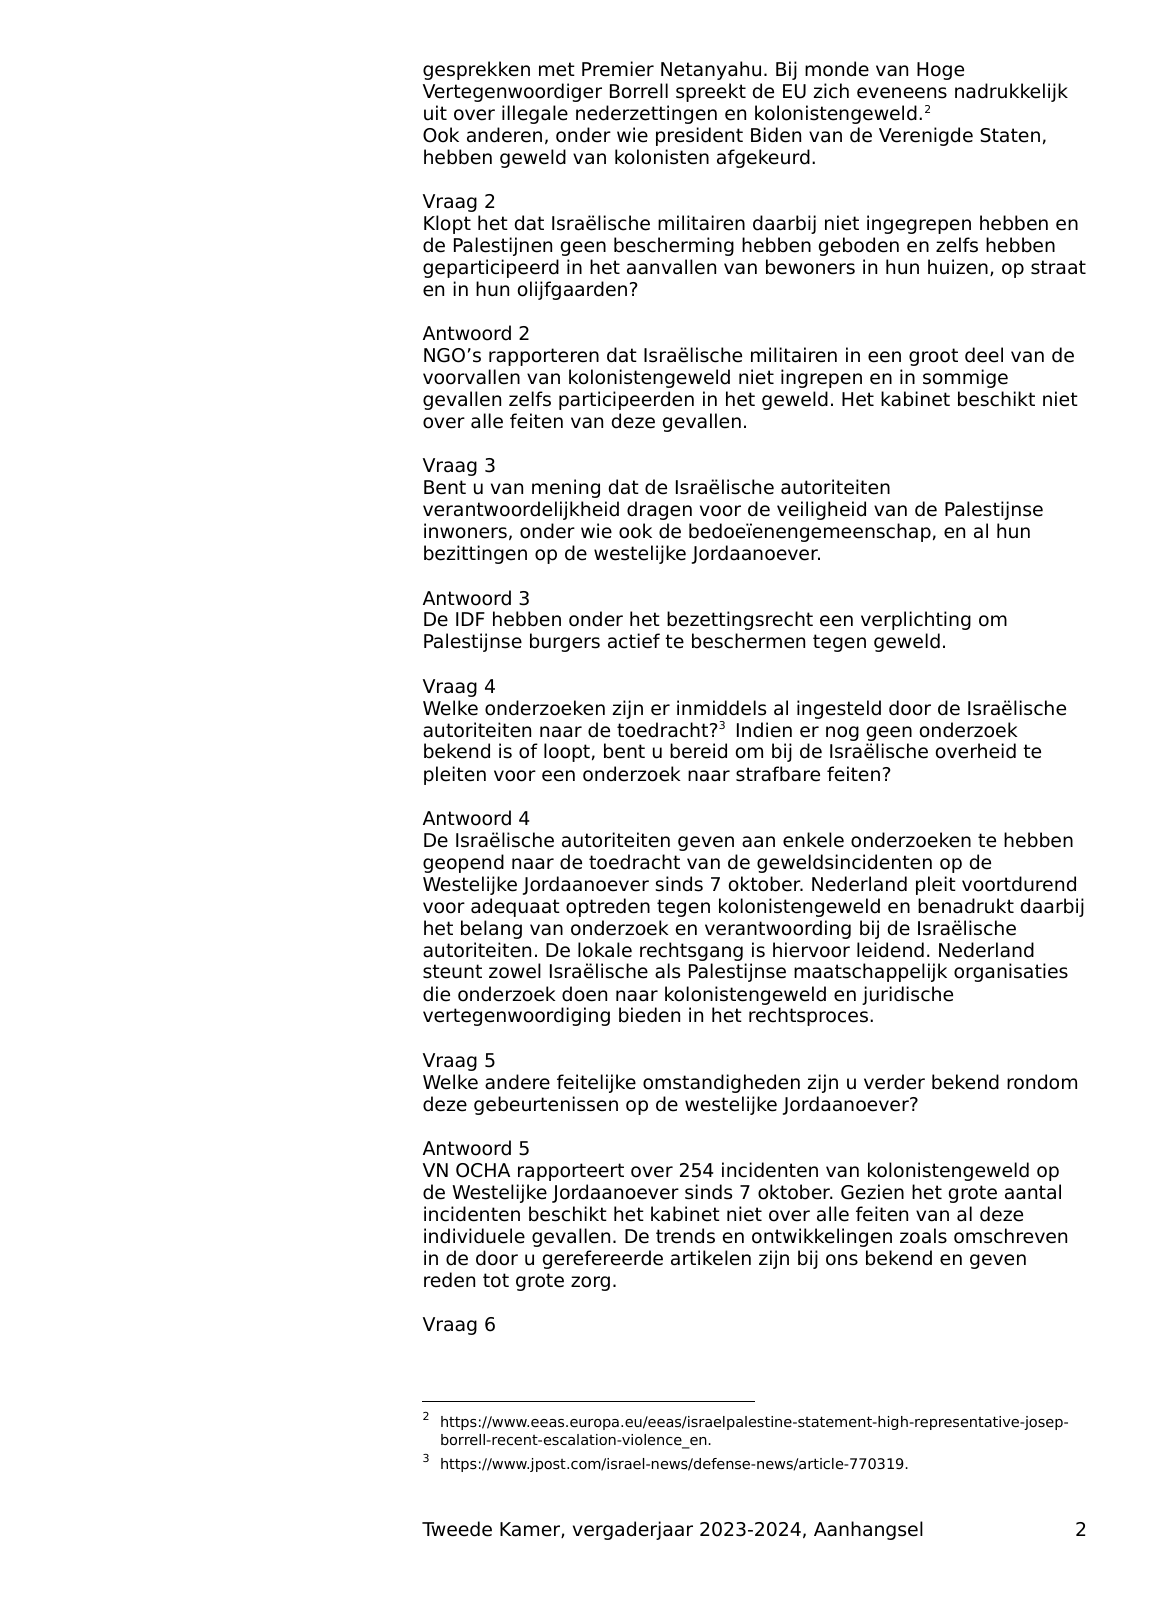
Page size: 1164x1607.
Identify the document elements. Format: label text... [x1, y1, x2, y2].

text https://www.jpost.com/israel-news/defense-news/article-770319. [422, 1452, 1087, 1474]
text Antwoord 2 [422, 323, 1087, 345]
text Klopt het dat Israëlische militairen daarbij niet ingegrepen hebben en de Palestijnen geen bescherming hebben geboden en zelfs hebben geparticipeerd in het aanvallen van bewoners in hun huizen, op straat en in hun olijfgaarden? [422, 213, 1087, 301]
text Antwoord 5 [422, 1138, 1087, 1160]
text NGO’s rapporteren dat Israëlische militairen in een groot deel van de voorvallen van kolonistengeweld niet ingrepen en in sommige gevallen zelfs participeerden in het geweld. Het kabinet beschikt niet over alle feiten van deze gevallen. [422, 345, 1087, 433]
text https://www.eeas.europa.eu/eeas/israelpalestine-statement-high-representative-josep-borrell-recent-escalation-violence_en. [422, 1410, 1087, 1449]
text Vraag 6 [422, 1314, 1087, 1336]
text Welke andere feitelijke omstandigheden zijn u verder bekend rondom deze gebeurtenissen op de westelijke Jordaanoever? [422, 1072, 1087, 1116]
text gesprekken met Premier Netanyahu. Bij monde van Hoge Vertegenwoordiger Borrell spreekt de EU zich eveneens nadrukkelijk uit over illegale nederzettingen en kolonistengeweld. [422, 59, 1087, 125]
text Vraag 5 [422, 1049, 1087, 1072]
text Antwoord 4 [422, 808, 1087, 829]
text VN OCHA rapporteert over 254 incidenten van kolonistengeweld op de Westelijke Jordaanoever sinds 7 oktober. Gezien het grote aantal incidenten beschikt het kabinet niet over alle feiten van al deze individuele gevallen. De trends en ontwikkelingen zoals omschreven in de door u gerefereerde artikelen zijn bij ons bekend en geven reden tot grote zorg. [422, 1160, 1087, 1292]
text Vraag 4 [422, 676, 1087, 697]
text Vraag 3 [422, 455, 1087, 477]
text Bent u van mening dat de Israëlische autoriteiten verantwoordelijkheid dragen voor de veiligheid van de Palestijnse inwoners, onder wie ook de bedoeïenengemeenschap, en al hun bezittingen op de westelijke Jordaanoever. [422, 477, 1087, 565]
text Antwoord 3 [422, 587, 1087, 609]
text Welke onderzoeken zijn er inmiddels al ingesteld door de Israëlische autoriteiten naar de toedracht? Indien er nog geen onderzoek bekend is of loopt, bent u bereid om bij de Israëlische overheid te pleiten voor een onderzoek naar strafbare feiten? [422, 697, 1087, 785]
text De IDF hebben onder het bezettingsrecht een verplichting om Palestijnse burgers actief te beschermen tegen geweld. [422, 609, 1087, 653]
text Ook anderen, onder wie president Biden van de Verenigde Staten, hebben geweld van kolonisten afgekeurd. [422, 125, 1087, 169]
text Vraag 2 [422, 191, 1087, 213]
text De Israëlische autoriteiten geven aan enkele onderzoeken te hebben geopend naar de toedracht van de geweldsincidenten op de Westelijke Jordaanoever sinds 7 oktober. Nederland pleit voortdurend voor adequaat optreden tegen kolonistengeweld en benadrukt daarbij het belang van onderzoek en verantwoording bij de Israëlische autoriteiten. De lokale rechtsgang is hiervoor leidend. Nederland steunt zowel Israëlische als Palestijnse maatschappelijk organisaties die onderzoek doen naar kolonistengeweld en juridische vertegenwoordiging bieden in het rechtsproces. [422, 829, 1087, 1027]
